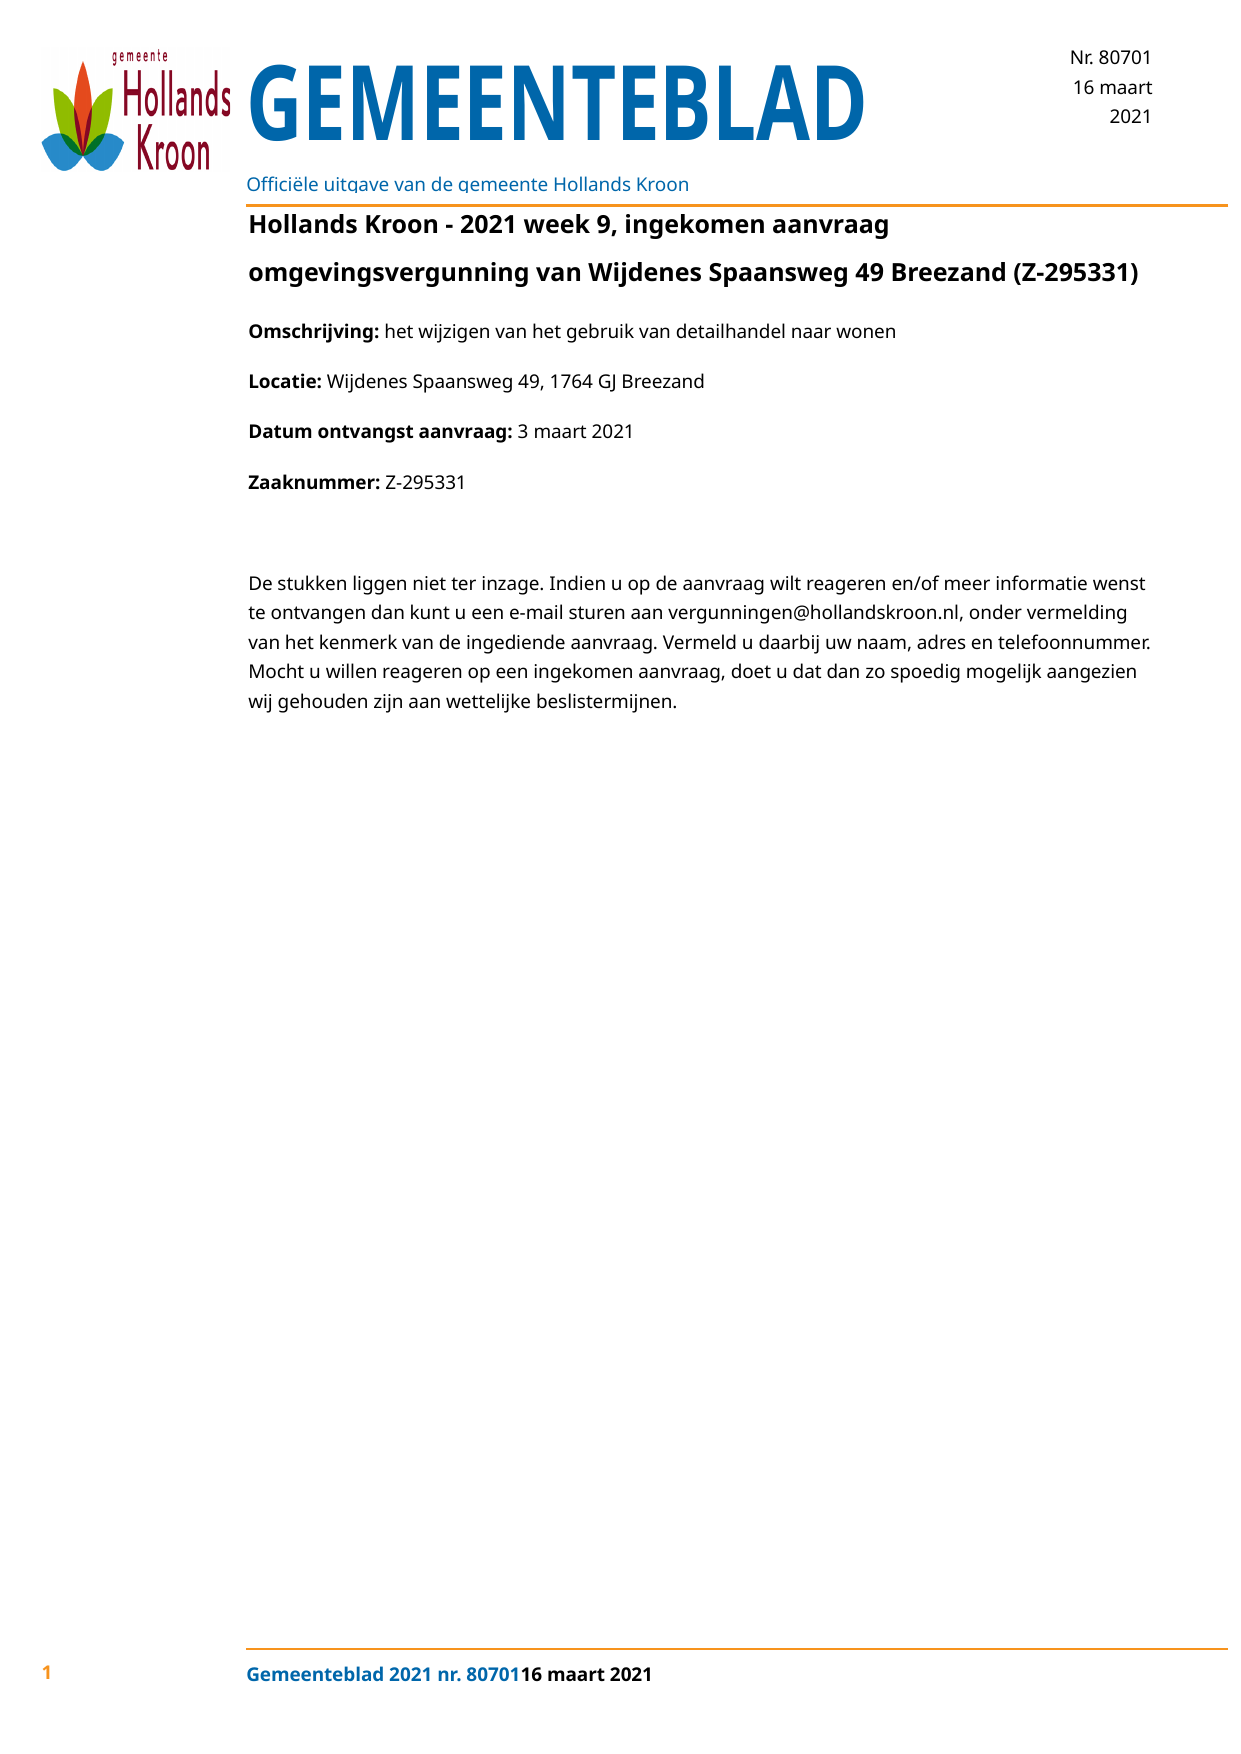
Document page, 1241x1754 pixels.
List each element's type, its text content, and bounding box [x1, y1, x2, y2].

picture [41, 47, 231, 172]
text Locatie: Wijdenes Spaansweg 49, 1764 GJ Breezand [248, 368, 1152, 394]
text Hollands Kroon - 2021 week 9, ingekomen aanvraag omgevingsvergunning van Wijdenes Spaansweg 49 Breezand (Z-295331) [248, 207, 1152, 288]
text Omschrijving: het wijzigen van het gebruik van detailhandel naar wonen [248, 318, 1152, 344]
text Zaaknummer: Z-295331 [248, 469, 1152, 495]
text Datum ontvangst aanvraag: 3 maart 2021 [248, 419, 1152, 444]
text De stukken liggen niet ter inzage. Indien u op de aanvraag wilt reageren en/of meer informatie wenst te ontvangen dan kunt u een e-mail sturen aan vergunningen@hollandskroon.nl, onder vermelding van het kenmerk van de ingediende aanvraag. Vermeld u daarbij uw naam, adres en telefoonnummer. Mocht u willen reageren op een ingekomen aanvraag, doet u dat dan zo spoedig mogelijk aangezien wij gehouden zijn aan wettelijke beslistermijnen. [248, 570, 1152, 714]
